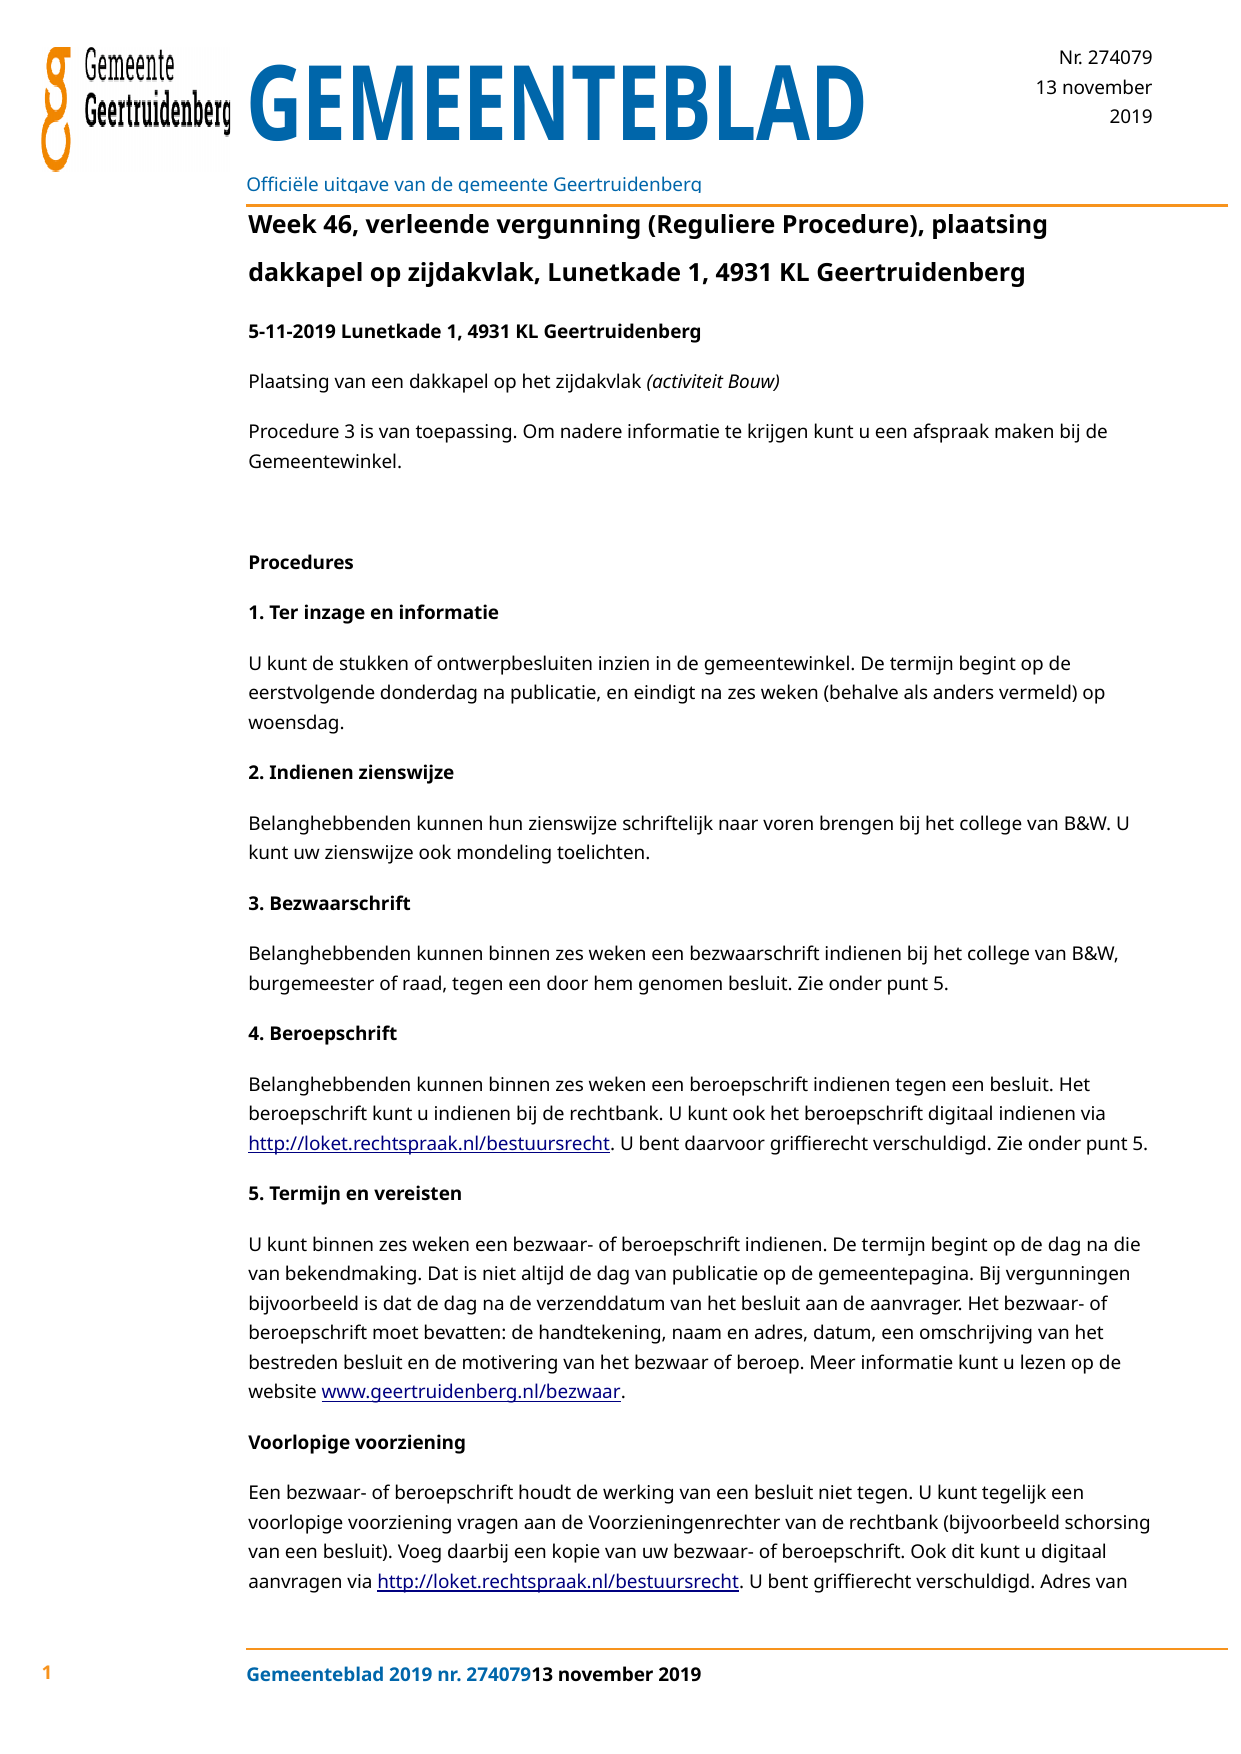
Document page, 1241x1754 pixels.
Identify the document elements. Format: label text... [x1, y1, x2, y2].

text Week 46, verleende vergunning (Reguliere Procedure), plaatsing dakkapel op zijdakvlak, Lunetkade 1, 4931 KL Geertruidenberg [248, 207, 1152, 288]
text Belanghebbenden kunnen hun zienswijze schriftelijk naar voren brengen bij het college van B&W. U kunt uw zienswijze ook mondeling toelichten. [248, 810, 1152, 865]
text Plaatsing van een dakkapel op het zijdakvlak (activiteit Bouw) [248, 368, 1152, 394]
picture [41, 47, 231, 172]
text 5. Termijn en vereisten [248, 1180, 1152, 1206]
text U kunt de stukken of ontwerpbesluiten inzien in de gemeentewinkel. De termijn begint op de eerstvolgende donderdag na publicatie, en eindigt na zes weken (behalve als anders vermeld) op woensdag. [248, 650, 1152, 735]
text 1. Ter inzage en informatie [248, 599, 1152, 625]
text Procedures [248, 549, 1152, 575]
text U kunt binnen zes weken een bezwaar- of beroepschrift indienen. De termijn begint op de dag na die van bekendmaking. Dat is niet altijd de dag van publicatie op de gemeentepagina. Bij vergunningen bijvoorbeeld is dat de dag na de verzenddatum van het besluit aan de aanvrager. Het bezwaar- of beroepschrift moet bevatten: de handtekening, naam en adres, datum, een omschrijving van het bestreden besluit en de motivering van het bezwaar of beroep. Meer informatie kunt u lezen op de website www.geertruidenberg.nl/bezwaar. [248, 1231, 1152, 1404]
text 2. Indienen zienswijze [248, 759, 1152, 785]
text Belanghebbenden kunnen binnen zes weken een beroepschrift indienen tegen een besluit. Het beroepschrift kunt u indienen bij de rechtbank. U kunt ook het beroepschrift digitaal indienen via http://loket.rechtspraak.nl/bestuursrecht. U bent daarvoor griffierecht verschuldigd. Zie onder punt 5. [248, 1071, 1152, 1156]
text Voorlopige voorziening [248, 1429, 1152, 1455]
text Procedure 3 is van toepassing. Om nadere informatie te krijgen kunt u een afspraak maken bij de Gemeentewinkel. [248, 419, 1152, 474]
text Belanghebbenden kunnen binnen zes weken een bezwaarschrift indienen bij het college van B&W, burgemeester of raad, tegen een door hem genomen besluit. Zie onder punt 5. [248, 940, 1152, 996]
text 4. Beroepschrift [248, 1020, 1152, 1046]
text 3. Bezwaarschrift [248, 890, 1152, 916]
text Een bezwaar- of beroepschrift houdt de werking van een besluit niet tegen. U kunt tegelijk een voorlopige voorziening vragen aan de Voorzieningenrechter van de rechtbank (bijvoorbeeld schorsing van een besluit). Voeg daarbij een kopie van uw bezwaar- of beroepschrift. Ook dit kunt u digitaal aanvragen via http://loket.rechtspraak.nl/bestuursrecht. U bent griffierecht verschuldigd. Adres van [248, 1479, 1152, 1594]
text 5-11-2019 Lunetkade 1, 4931 KL Geertruidenberg [248, 318, 1152, 344]
